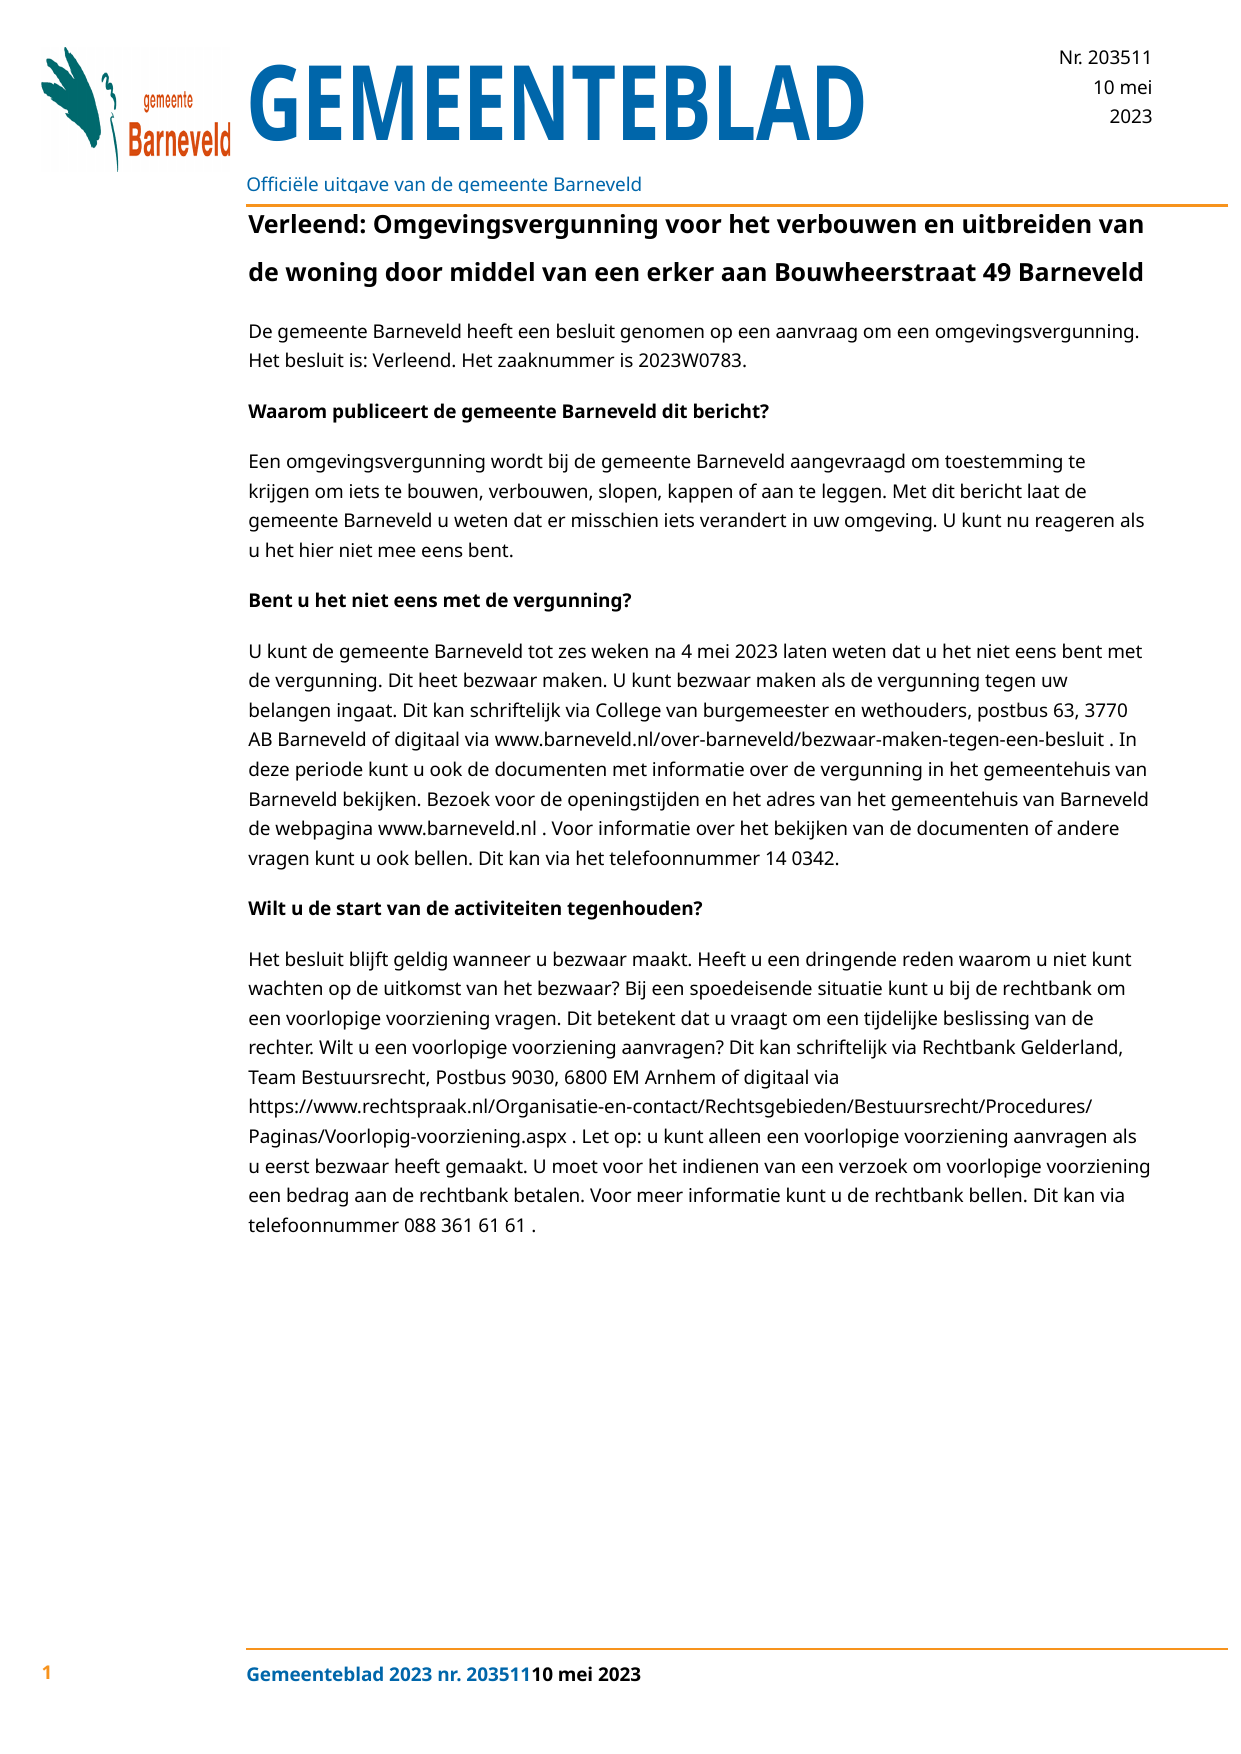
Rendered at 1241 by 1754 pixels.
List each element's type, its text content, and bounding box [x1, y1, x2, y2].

text Wilt u de start van de activiteiten tegenhouden? [248, 895, 1152, 921]
text Een omgevingsvergunning wordt bij de gemeente Barneveld aangevraagd om toestemming te krijgen om iets te bouwen, verbouwen, slopen, kappen of aan te leggen. Met dit bericht laat de gemeente Barneveld u weten dat er misschien iets verandert in uw omgeving. U kunt nu reageren als u het hier niet mee eens bent. [248, 448, 1152, 563]
text Waarom publiceert de gemeente Barneveld dit bericht? [248, 398, 1152, 424]
text Bent u het niet eens met de vergunning? [248, 587, 1152, 613]
text De gemeente Barneveld heeft een besluit genomen op een aanvraag om een omgevingsvergunning. Het besluit is: Verleend. Het zaaknummer is 2023W0783. [248, 318, 1152, 373]
picture [41, 47, 231, 172]
text Verleend: Omgevingsvergunning voor het verbouwen en uitbreiden van de woning door middel van een erker aan Bouwheerstraat 49 Barneveld [248, 207, 1152, 288]
text U kunt de gemeente Barneveld tot zes weken na 4 mei 2023 laten weten dat u het niet eens bent met de vergunning. Dit heet bezwaar maken. U kunt bezwaar maken als de vergunning tegen uw belangen ingaat. Dit kan schriftelijk via College van burgemeester en wethouders, postbus 63, 3770 AB Barneveld of digitaal via www.barneveld.nl/over-barneveld/bezwaar-maken-tegen-een-besluit . In deze periode kunt u ook de documenten met informatie over de vergunning in het gemeentehuis van Barneveld bekijken. Bezoek voor de openingstijden en het adres van het gemeentehuis van Barneveld de webpagina www.barneveld.nl . Voor informatie over het bekijken van de documenten of andere vragen kunt u ook bellen. Dit kan via het telefoonnummer 14 0342. [248, 638, 1152, 871]
text Het besluit blijft geldig wanneer u bezwaar maakt. Heeft u een dringende reden waarom u niet kunt wachten op de uitkomst van het bezwaar? Bij een spoedeisende situatie kunt u bij de rechtbank om een voorlopige voorziening vragen. Dit betekent dat u vraagt om een tijdelijke beslissing van de rechter. Wilt u een voorlopige voorziening aanvragen? Dit kan schriftelijk via Rechtbank Gelderland, Team Bestuursrecht, Postbus 9030, 6800 EM Arnhem of digitaal via https://www.rechtspraak.nl/Organisatie-en-contact/Rechtsgebieden/Bestuursrecht/Procedures/Paginas/Voorlopig-voorziening.aspx . Let op: u kunt alleen een voorlopige voorziening aanvragen als u eerst bezwaar heeft gemaakt. U moet voor het indienen van een verzoek om voorlopige voorziening een bedrag aan de rechtbank betalen. Voor meer informatie kunt u de rechtbank bellen. Dit kan via telefoonnummer 088 361 61 61 . [248, 946, 1152, 1238]
